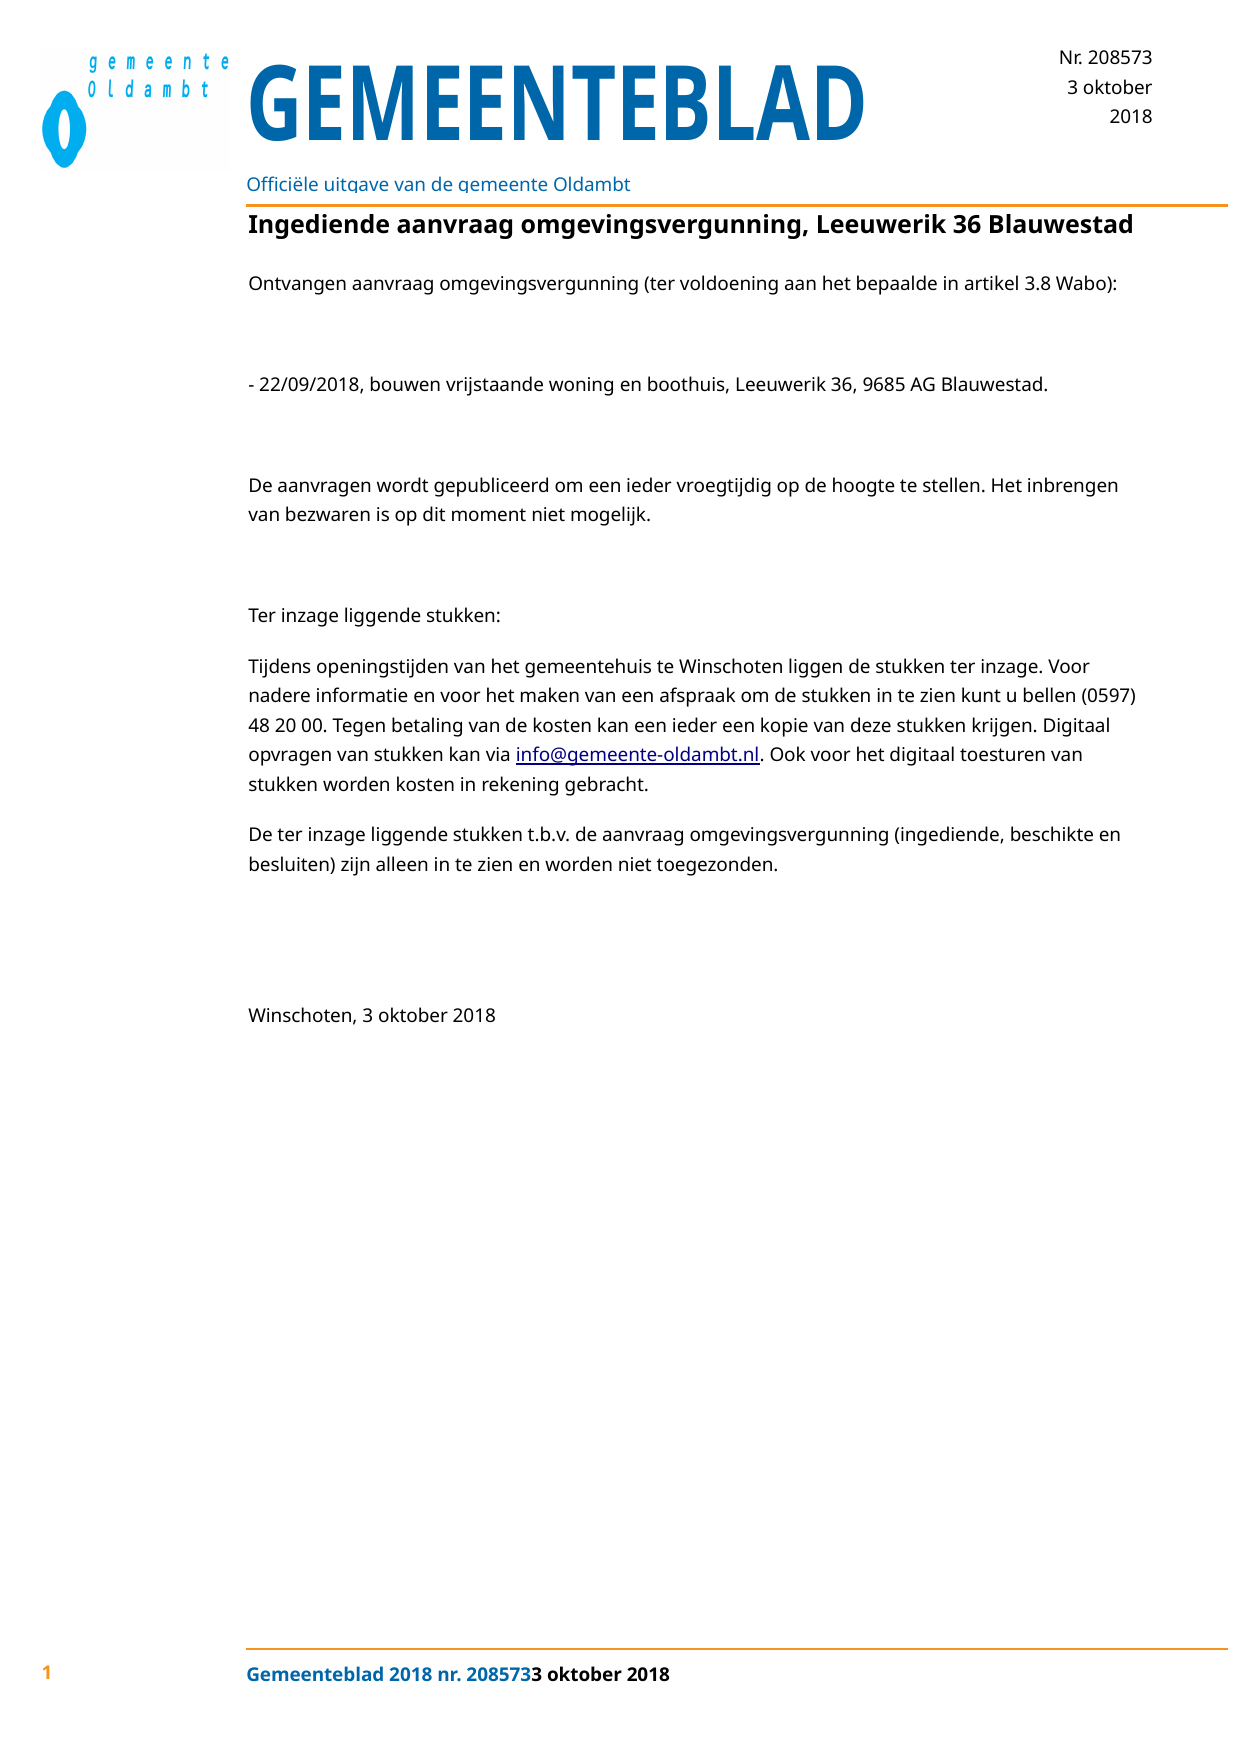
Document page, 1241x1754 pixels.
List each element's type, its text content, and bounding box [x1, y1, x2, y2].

picture [41, 47, 231, 172]
text - 22/09/2018, bouwen vrijstaande woning en boothuis, Leeuwerik 36, 9685 AG Blauwestad. [248, 371, 1152, 397]
text Ontvangen aanvraag omgevingsvergunning (ter voldoening aan het bepaalde in artikel 3.8 Wabo): [248, 270, 1152, 296]
text Ingediende aanvraag omgevingsvergunning, Leeuwerik 36 Blauwestad [248, 207, 1152, 241]
text De ter inzage liggende stukken t.b.v. de aanvraag omgevingsvergunning (ingediende, beschikte en besluiten) zijn alleen in te zien en worden niet toegezonden. [248, 822, 1152, 877]
text Tijdens openingstijden van het gemeentehuis te Winschoten liggen de stukken ter inzage. Voor nadere informatie en voor het maken van een afspraak om de stukken in te zien kunt u bellen (0597) 48 20 00. Tegen betaling van de kosten kan een ieder een kopie van deze stukken krijgen. Digitaal opvragen van stukken kan via info@gemeente-oldambt.nl. Ook voor het digitaal toesturen van stukken worden kosten in rekening gebracht. [248, 653, 1152, 797]
text Winschoten, 3 oktober 2018 [248, 1002, 1152, 1028]
text De aanvragen wordt gepubliceerd om een ieder vroegtijdig op de hoogte te stellen. Het inbrengen van bezwaren is op dit moment niet mogelijk. [248, 472, 1152, 527]
text Ter inzage liggende stukken: [248, 602, 1152, 628]
